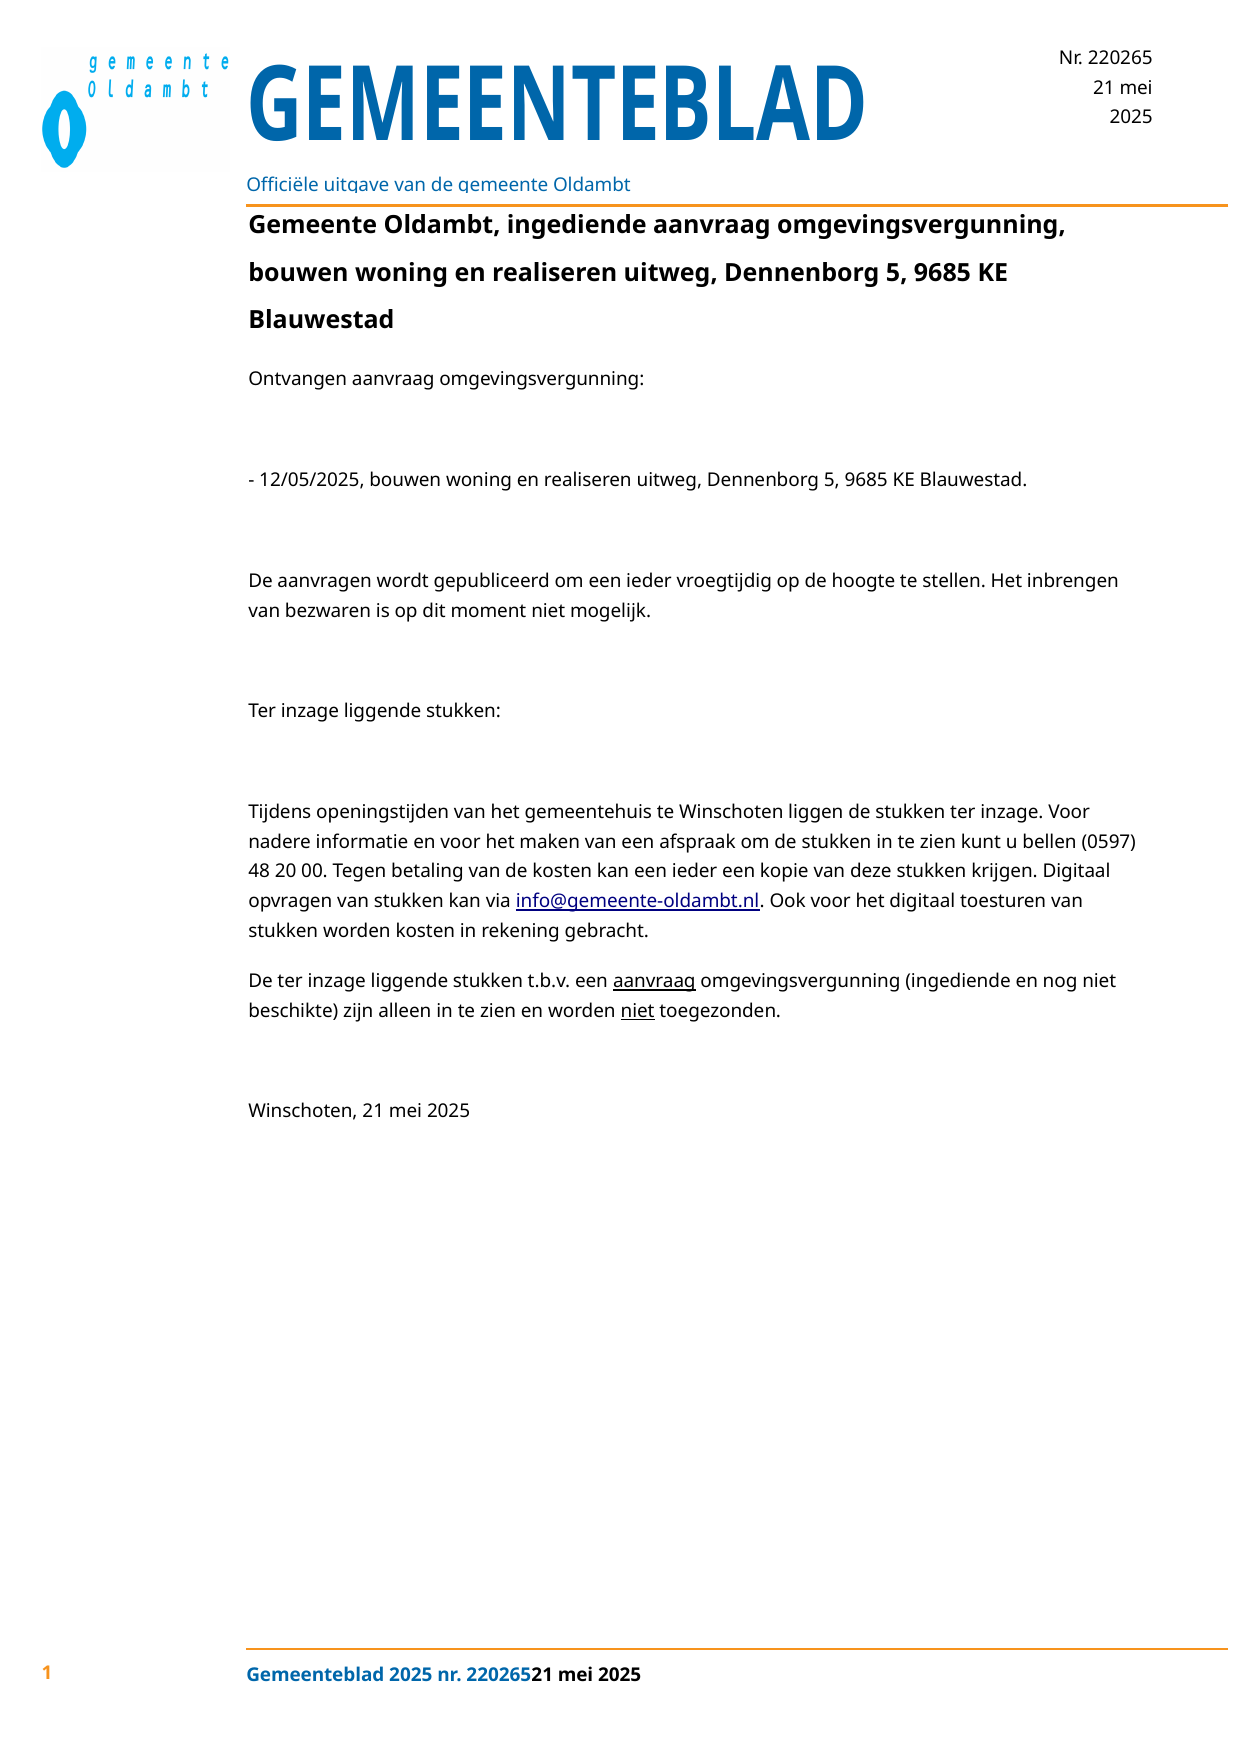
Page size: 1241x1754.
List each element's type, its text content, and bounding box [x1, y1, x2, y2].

text Ontvangen aanvraag omgevingsvergunning: [248, 366, 1152, 391]
picture [41, 47, 231, 172]
text De aanvragen wordt gepubliceerd om een ieder vroegtijdig op de hoogte te stellen. Het inbrengen van bezwaren is op dit moment niet mogelijk. [248, 567, 1152, 622]
text Gemeente Oldambt, ingediende aanvraag omgevingsvergunning, bouwen woning en realiseren uitweg, Dennenborg 5, 9685 KE Blauwestad [248, 207, 1152, 336]
text Tijdens openingstijden van het gemeentehuis te Winschoten liggen de stukken ter inzage. Voor nadere informatie en voor het maken van een afspraak om de stukken in te zien kunt u bellen (0597) 48 20 00. Tegen betaling van de kosten kan een ieder een kopie van deze stukken krijgen. Digitaal opvragen van stukken kan via info@gemeente-oldambt.nl. Ook voor het digitaal toesturen van stukken worden kosten in rekening gebracht. [248, 798, 1152, 942]
text Ter inzage liggende stukken: [248, 698, 1152, 723]
text - 12/05/2025, bouwen woning en realiseren uitweg, Dennenborg 5, 9685 KE Blauwestad. [248, 466, 1152, 492]
text Winschoten, 21 mei 2025 [248, 1098, 1152, 1123]
text De ter inzage liggende stukken t.b.v. een aanvraag omgevingsvergunning (ingediende en nog niet beschikte) zijn alleen in te zien en worden niet toegezonden. [248, 967, 1152, 1022]
